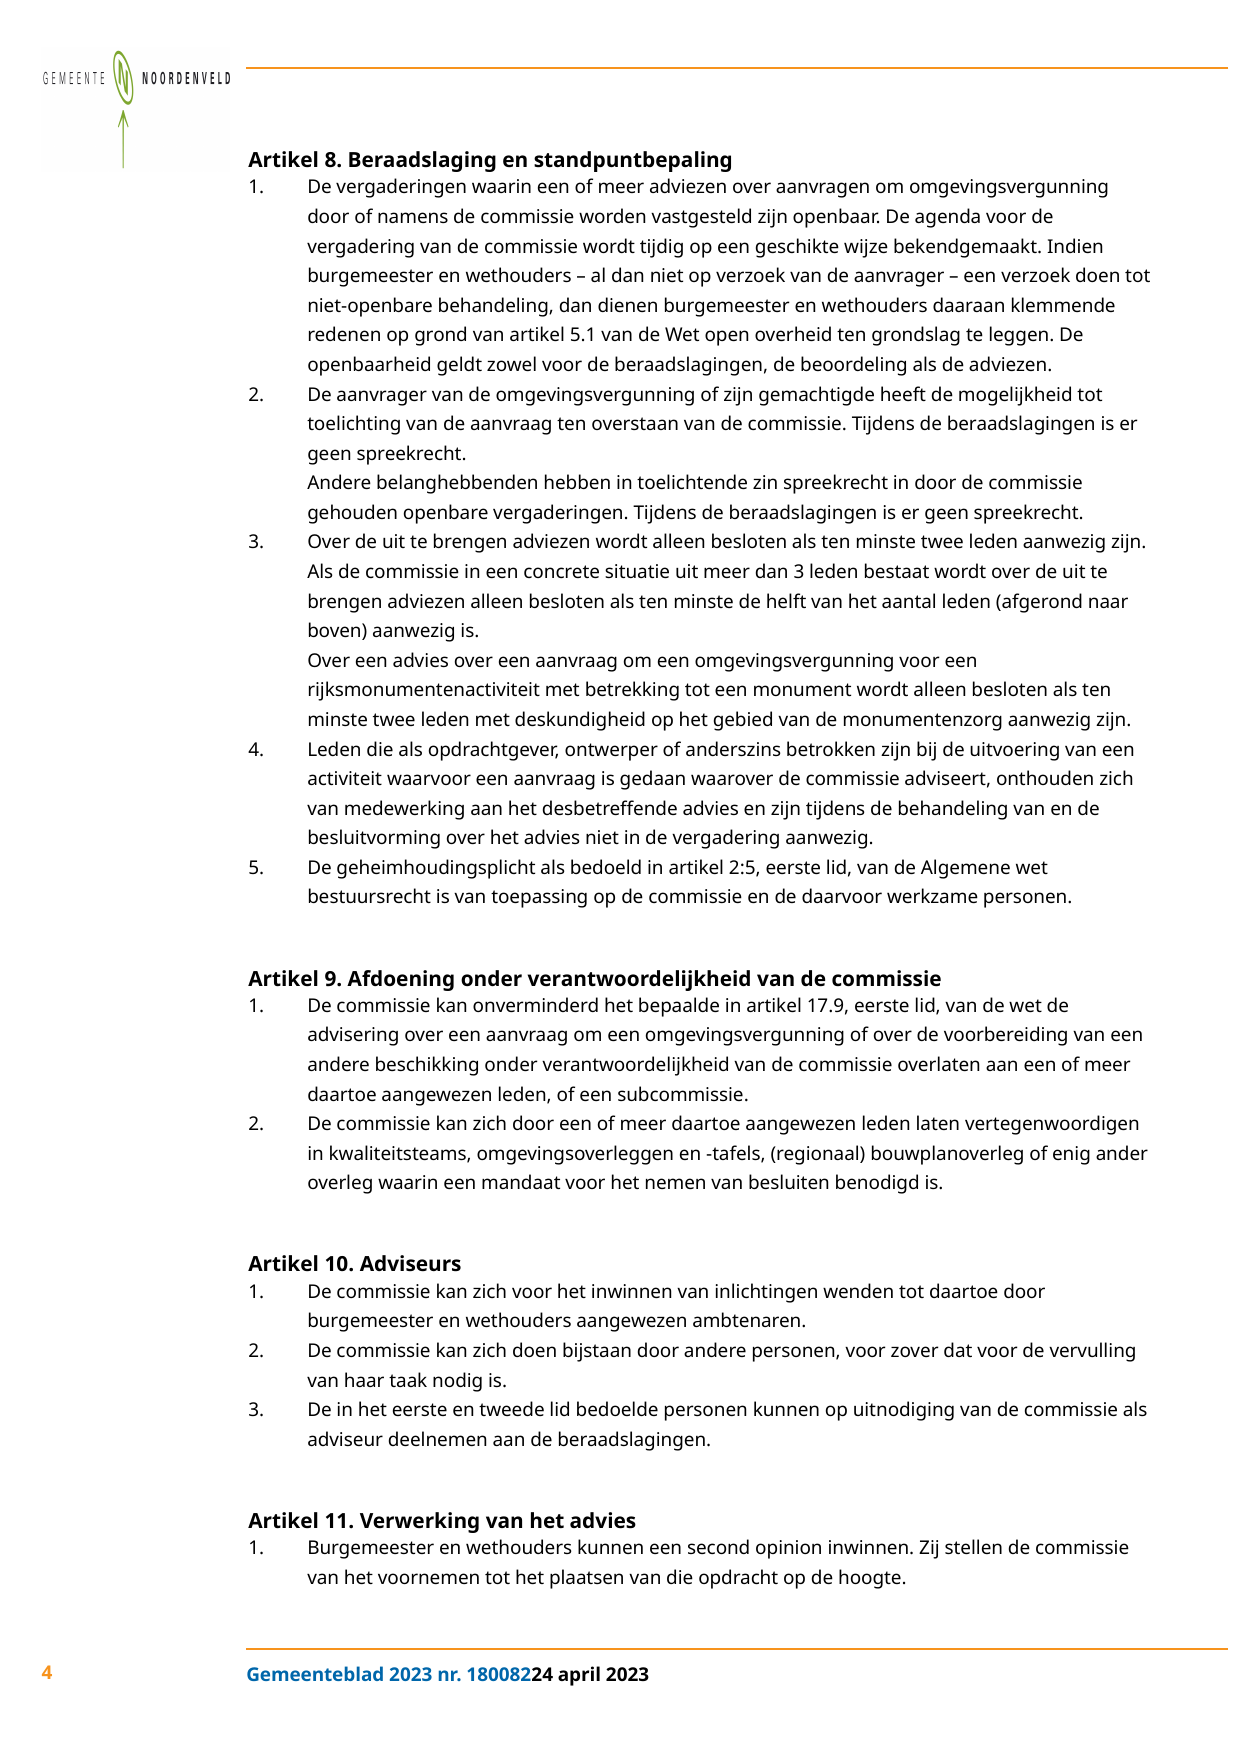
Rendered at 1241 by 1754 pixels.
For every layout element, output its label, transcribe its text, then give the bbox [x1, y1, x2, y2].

list De vergaderingen waarin een of meer adviezen over aanvragen om omgevingsvergunning door of namens de commissie worden vastgesteld zijn openbaar. De agenda voor de vergadering van de commissie wordt tijdig op een geschikte wijze bekendgemaakt. Indien burgemeester en wethouders – al dan niet op verzoek van de aanvrager – een verzoek doen tot niet-openbare behandeling, dan dienen burgemeester en wethouders daaraan klemmende redenen op grond van artikel 5.1 van de Wet open overheid ten grondslag te leggen. De openbaarheid geldt zowel voor de beraadslagingen, de beoordeling als de adviezen. [248, 174, 1152, 377]
list De geheimhoudingsplicht als bedoeld in artikel 2:5, eerste lid, van de Algemene wet bestuursrecht is van toepassing op de commissie en de daarvoor werkzame personen. [248, 854, 1152, 909]
text Artikel 10. Adviseurs [248, 1249, 1152, 1278]
text Artikel 11. Verwerking van het advies [248, 1506, 1152, 1534]
list Andere belanghebbenden hebben in toelichtende zin spreekrecht in door de commissie gehouden openbare vergaderingen. Tijdens de beraadslagingen is er geen spreekrecht. [248, 469, 1152, 525]
picture [41, 47, 231, 172]
text Artikel 8. Beraadslaging en standpuntbepaling [248, 145, 1152, 174]
list De commissie kan zich doen bijstaan door andere personen, voor zover dat voor de vervulling van haar taak nodig is. [248, 1337, 1152, 1392]
text Artikel 9. Afdoening onder verantwoordelijkheid van de commissie [248, 964, 1152, 992]
list De commissie kan onverminderd het bepaalde in artikel 17.9, eerste lid, van de wet de advisering over een aanvraag om een omgevingsvergunning of over de voorbereiding van een andere beschikking onder verantwoordelijkheid van de commissie overlaten aan een of meer daartoe aangewezen leden, of een subcommissie. [248, 992, 1152, 1107]
list Over de uit te brengen adviezen wordt alleen besloten als ten minste twee leden aanwezig zijn. Als de commissie in een concrete situatie uit meer dan 3 leden bestaat wordt over de uit te brengen adviezen alleen besloten als ten minste de helft van het aantal leden (afgerond naar boven) aanwezig is. [248, 529, 1152, 643]
list De in het eerste en tweede lid bedoelde personen kunnen op uitnodiging van de commissie als adviseur deelnemen aan de beraadslagingen. [248, 1396, 1152, 1452]
list De aanvrager van de omgevingsvergunning of zijn gemachtigde heeft de mogelijkheid tot toelichting van de aanvraag ten overstaan van de commissie. Tijdens de beraadslagingen is er geen spreekrecht. [248, 381, 1152, 466]
list Burgemeester en wethouders kunnen een second opinion inwinnen. Zij stellen de commissie van het voornemen tot het plaatsen van die opdracht op de hoogte. [248, 1534, 1152, 1590]
list De commissie kan zich door een of meer daartoe aangewezen leden laten vertegenwoordigen in kwaliteitsteams, omgevingsoverleggen en -tafels, (regionaal) bouwplanoverleg of enig ander overleg waarin een mandaat voor het nemen van besluiten benodigd is. [248, 1110, 1152, 1195]
list Leden die als opdrachtgever, ontwerper of anderszins betrokken zijn bij de uitvoering van een activiteit waarvoor een aanvraag is gedaan waarover de commissie adviseert, onthouden zich van medewerking aan het desbetreffende advies en zijn tijdens de behandeling van en de besluitvorming over het advies niet in de vergadering aanwezig. [248, 736, 1152, 850]
list De commissie kan zich voor het inwinnen van inlichtingen wenden tot daartoe door burgemeester en wethouders aangewezen ambtenaren. [248, 1278, 1152, 1333]
list Over een advies over een aanvraag om een omgevingsvergunning voor een rijksmonumentenactiviteit met betrekking tot een monument wordt alleen besloten als ten minste twee leden met deskundigheid op het gebied van de monumentenzorg aanwezig zijn. [248, 647, 1152, 732]
